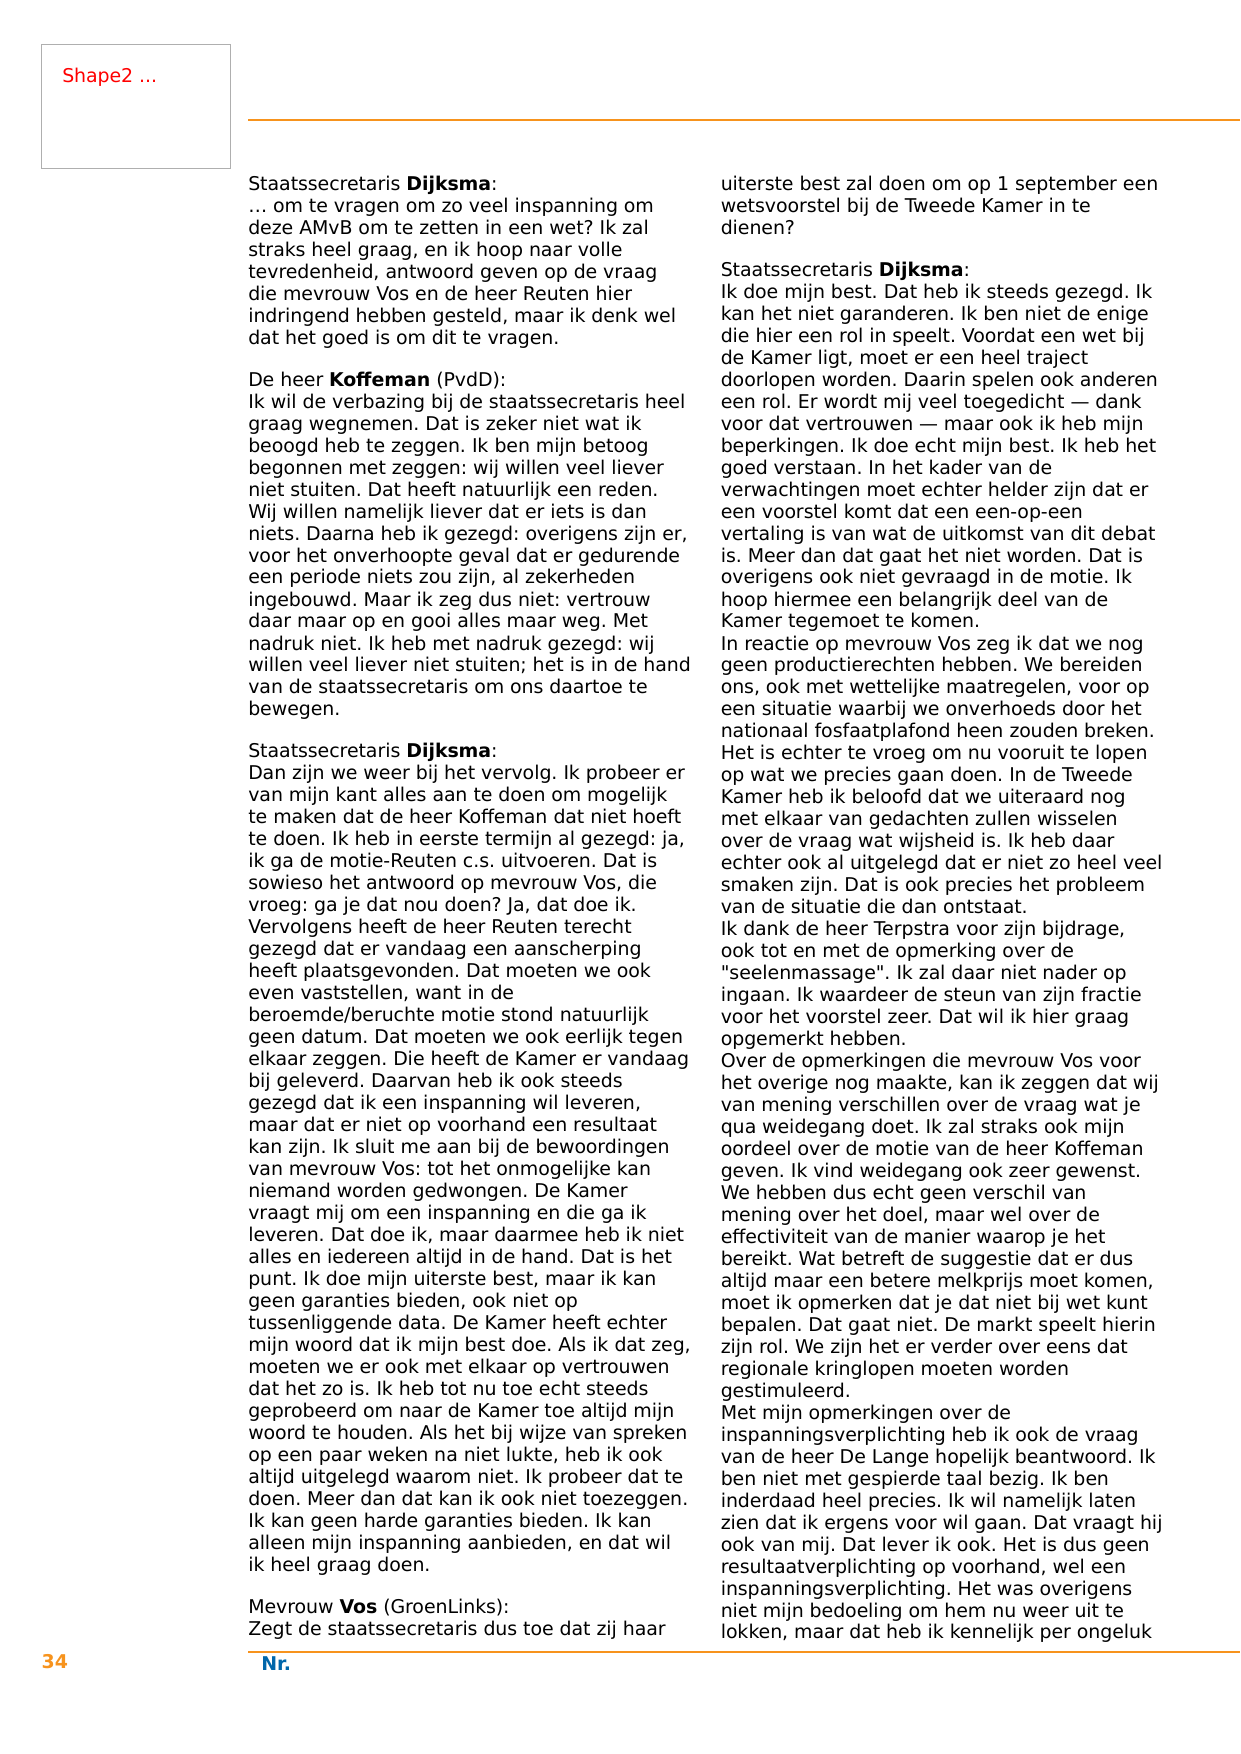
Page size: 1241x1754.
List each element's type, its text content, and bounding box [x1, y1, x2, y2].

text Zegt de staatssecretaris dus toe dat zij haar [248, 1617, 691, 1639]
text De heer Koffeman (PvdD): [248, 369, 691, 391]
text Staatssecretaris Dijksma: [248, 173, 691, 195]
text Vervolgens heeft de heer Reuten terecht gezegd dat er vandaag een aanscherping heeft plaatsgevonden. Dat moeten we ook even vaststellen, want in de beroemde/beruchte motie stond natuurlijk geen datum. Dat moeten we ook eerlijk tegen elkaar zeggen. Die heeft de Kamer er vandaag bij geleverd. Daarvan heb ik ook steeds gezegd dat ik een inspanning wil leveren, maar dat er niet op voorhand een resultaat kan zijn. Ik sluit me aan bij de bewoordingen van mevrouw Vos: tot het onmogelijke kan niemand worden gedwongen. De Kamer vraagt mij om een inspanning en die ga ik leveren. Dat doe ik, maar daarmee heb ik niet alles en iedereen altijd in de hand. Dat is het punt. Ik doe mijn uiterste best, maar ik kan geen garanties bieden, ook niet op tussenliggende data. De Kamer heeft echter mijn woord dat ik mijn best doe. Als ik dat zeg, moeten we er ook met elkaar op vertrouwen dat het zo is. Ik heb tot nu toe echt steeds geprobeerd om naar de Kamer toe altijd mijn woord te houden. Als het bij wijze van spreken op een paar weken na niet lukte, heb ik ook altijd uitgelegd waarom niet. Ik probeer dat te doen. Meer dan dat kan ik ook niet toezeggen. Ik kan geen harde garanties bieden. Ik kan alleen mijn inspanning aanbieden, en dat wil ik heel graag doen. [248, 916, 691, 1576]
text Ik wil de verbazing bij de staatssecretaris heel graag wegnemen. Dat is zeker niet wat ik beoogd heb te zeggen. Ik ben mijn betoog begonnen met zeggen: wij willen veel liever niet stuiten. Dat heeft natuurlijk een reden. Wij willen namelijk liever dat er iets is dan niets. Daarna heb ik gezegd: overigens zijn er, voor het onverhoopte geval dat er gedurende een periode niets zou zijn, al zekerheden ingebouwd. Maar ik zeg dus niet: vertrouw daar maar op en gooi alles maar weg. Met nadruk niet. Ik heb met nadruk gezegd: wij willen veel liever niet stuiten; het is in de hand van de staatssecretaris om ons daartoe te bewegen. [248, 391, 691, 720]
text Staatssecretaris Dijksma: [721, 259, 1163, 281]
text Met mijn opmerkingen over de inspanningsverplichting heb ik ook de vraag van de heer De Lange hopelijk beantwoord. Ik ben niet met gespierde taal bezig. Ik ben inderdaad heel precies. Ik wil namelijk laten zien dat ik ergens voor wil gaan. Dat vraagt hij ook van mij. Dat lever ik ook. Het is dus geen resultaatverplichting op voorhand, wel een inspanningsverplichting. Het was overigens niet mijn bedoeling om hem nu weer uit te lokken, maar dat heb ik kennelijk per ongeluk [721, 1402, 1163, 1643]
text Ik dank de heer Terpstra voor zijn bijdrage, ook tot en met de opmerking over de "seelenmassage". Ik zal daar niet nader op ingaan. Ik waardeer de steun van zijn fractie voor het voorstel zeer. Dat wil ik hier graag opgemerkt hebben. [721, 918, 1163, 1050]
text Dan zijn we weer bij het vervolg. Ik probeer er van mijn kant alles aan te doen om mogelijk te maken dat de heer Koffeman dat niet hoeft te doen. Ik heb in eerste termijn al gezegd: ja, ik ga de motie-Reuten c.s. uitvoeren. Dat is sowieso het antwoord op mevrouw Vos, die vroeg: ga je dat nou doen? Ja, dat doe ik. [248, 762, 691, 916]
text … om te vragen om zo veel inspanning om deze AMvB om te zetten in een wet? Ik zal straks heel graag, en ik hoop naar volle tevredenheid, antwoord geven op de vraag die mevrouw Vos en de heer Reuten hier indringend hebben gesteld, maar ik denk wel dat het goed is om dit te vragen. [248, 195, 691, 349]
text Mevrouw Vos (GroenLinks): [248, 1596, 691, 1617]
text uiterste best zal doen om op 1 september een wetsvoorstel bij de Tweede Kamer in te dienen? [721, 173, 1163, 239]
text Ik doe mijn best. Dat heb ik steeds gezegd. Ik kan het niet garanderen. Ik ben niet de enige die hier een rol in speelt. Voordat een wet bij de Kamer ligt, moet er een heel traject doorlopen worden. Daarin spelen ook anderen een rol. Er wordt mij veel toegedicht — dank voor dat vertrouwen — maar ook ik heb mijn beperkingen. Ik doe echt mijn best. Ik heb het goed verstaan. In het kader van de verwachtingen moet echter helder zijn dat er een voorstel komt dat een een-op-een vertaling is van wat de uitkomst van dit debat is. Meer dan dat gaat het niet worden. Dat is overigens ook niet gevraagd in de motie. Ik hoop hiermee een belangrijk deel van de Kamer tegemoet te komen. [721, 281, 1163, 632]
text In reactie op mevrouw Vos zeg ik dat we nog geen productierechten hebben. We bereiden ons, ook met wettelijke maatregelen, voor op een situatie waarbij we onverhoeds door het nationaal fosfaatplafond heen zouden breken. Het is echter te vroeg om nu vooruit te lopen op wat we precies gaan doen. In de Tweede Kamer heb ik beloofd dat we uiteraard nog met elkaar van gedachten zullen wisselen over de vraag wat wijsheid is. Ik heb daar echter ook al uitgelegd dat er niet zo heel veel smaken zijn. Dat is ook precies het probleem van de situatie die dan ontstaat. [721, 632, 1163, 918]
text Staatssecretaris Dijksma: [248, 740, 691, 762]
text Over de opmerkingen die mevrouw Vos voor het overige nog maakte, kan ik zeggen dat wij van mening verschillen over de vraag wat je qua weidegang doet. Ik zal straks ook mijn oordeel over de motie van de heer Koffeman geven. Ik vind weidegang ook zeer gewenst. We hebben dus echt geen verschil van mening over het doel, maar wel over de effectiviteit van de manier waarop je het bereikt. Wat betreft de suggestie dat er dus altijd maar een betere melkprijs moet komen, moet ik opmerken dat je dat niet bij wet kunt bepalen. Dat gaat niet. De markt speelt hierin zijn rol. We zijn het er verder over eens dat regionale kringlopen moeten worden gestimuleerd. [721, 1050, 1163, 1402]
